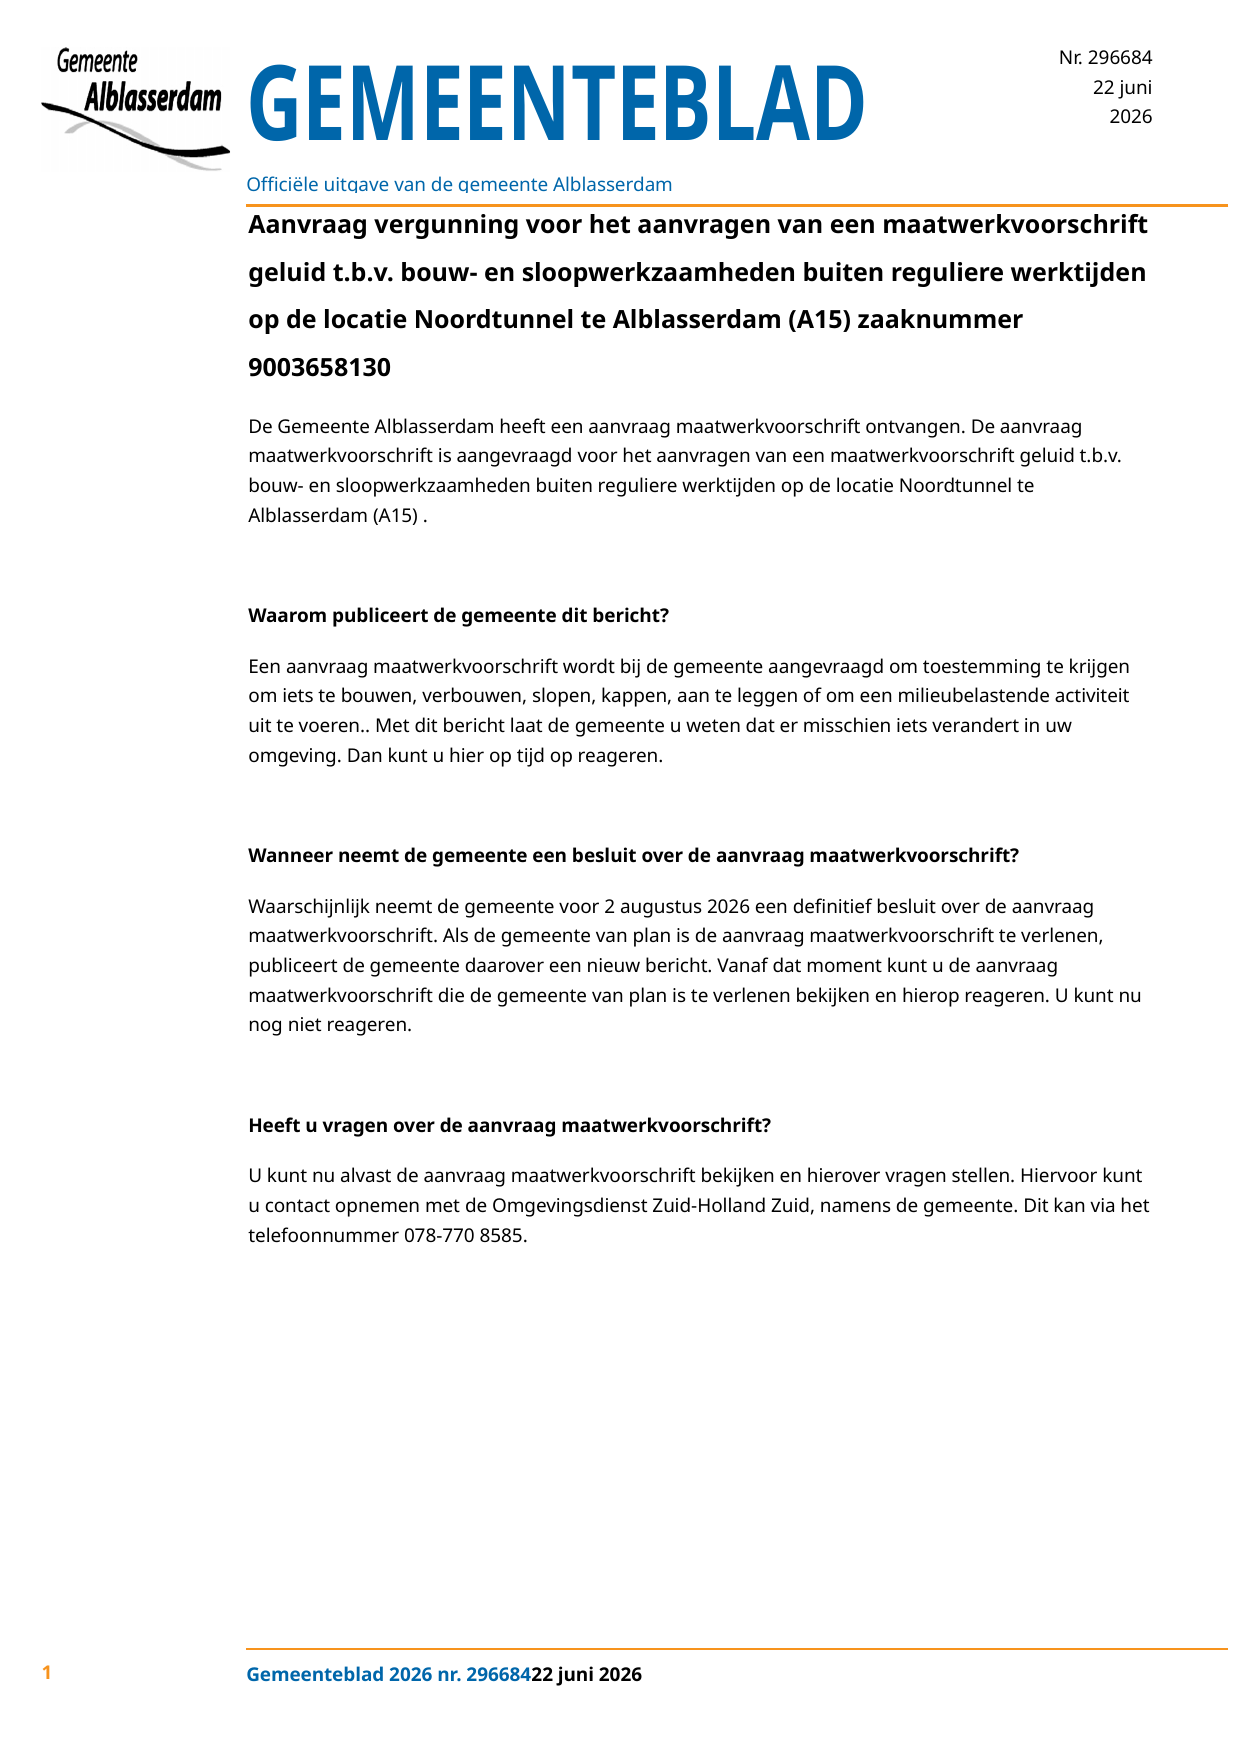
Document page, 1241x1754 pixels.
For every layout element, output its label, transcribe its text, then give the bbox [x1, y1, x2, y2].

picture [41, 47, 231, 172]
text Waarom publiceert de gemeente dit bericht? [248, 603, 1152, 628]
text Wanneer neemt de gemeente een besluit over de aanvraag maatwerkvoorschrift? [248, 843, 1152, 868]
text De Gemeente Alblasserdam heeft een aanvraag maatwerkvoorschrift ontvangen. De aanvraag maatwerkvoorschrift is aangevraagd voor het aanvragen van een maatwerkvoorschrift geluid t.b.v. bouw- en sloopwerkzaamheden buiten reguliere werktijden op de locatie Noordtunnel te Alblasserdam (A15) . [248, 413, 1152, 528]
text Waarschijnlijk neemt de gemeente voor 2 augustus 2026 een definitief besluit over de aanvraag maatwerkvoorschrift. Als de gemeente van plan is de aanvraag maatwerkvoorschrift te verlenen, publiceert de gemeente daarover een nieuw bericht. Vanaf dat moment kunt u de aanvraag maatwerkvoorschrift die de gemeente van plan is te verlenen bekijken en hierop reageren. U kunt nu nog niet reageren. [248, 893, 1152, 1037]
text Een aanvraag maatwerkvoorschrift wordt bij de gemeente aangevraagd om toestemming te krijgen om iets te bouwen, verbouwen, slopen, kappen, aan te leggen of om een milieubelastende activiteit uit te voeren.. Met dit bericht laat de gemeente u weten dat er misschien iets verandert in uw omgeving. Dan kunt u hier op tijd op reageren. [248, 653, 1152, 768]
text U kunt nu alvast de aanvraag maatwerkvoorschrift bekijken en hierover vragen stellen. Hiervoor kunt u contact opnemen met de Omgevingsdienst Zuid-Holland Zuid, namens de gemeente. Dit kan via het telefoonnummer 078-770 8585. [248, 1163, 1152, 1248]
text Aanvraag vergunning voor het aanvragen van een maatwerkvoorschrift geluid t.b.v. bouw- en sloopwerkzaamheden buiten reguliere werktijden op de locatie Noordtunnel te Alblasserdam (A15) zaaknummer 9003658130 [248, 207, 1152, 384]
text Heeft u vragen over de aanvraag maatwerkvoorschrift? [248, 1112, 1152, 1138]
